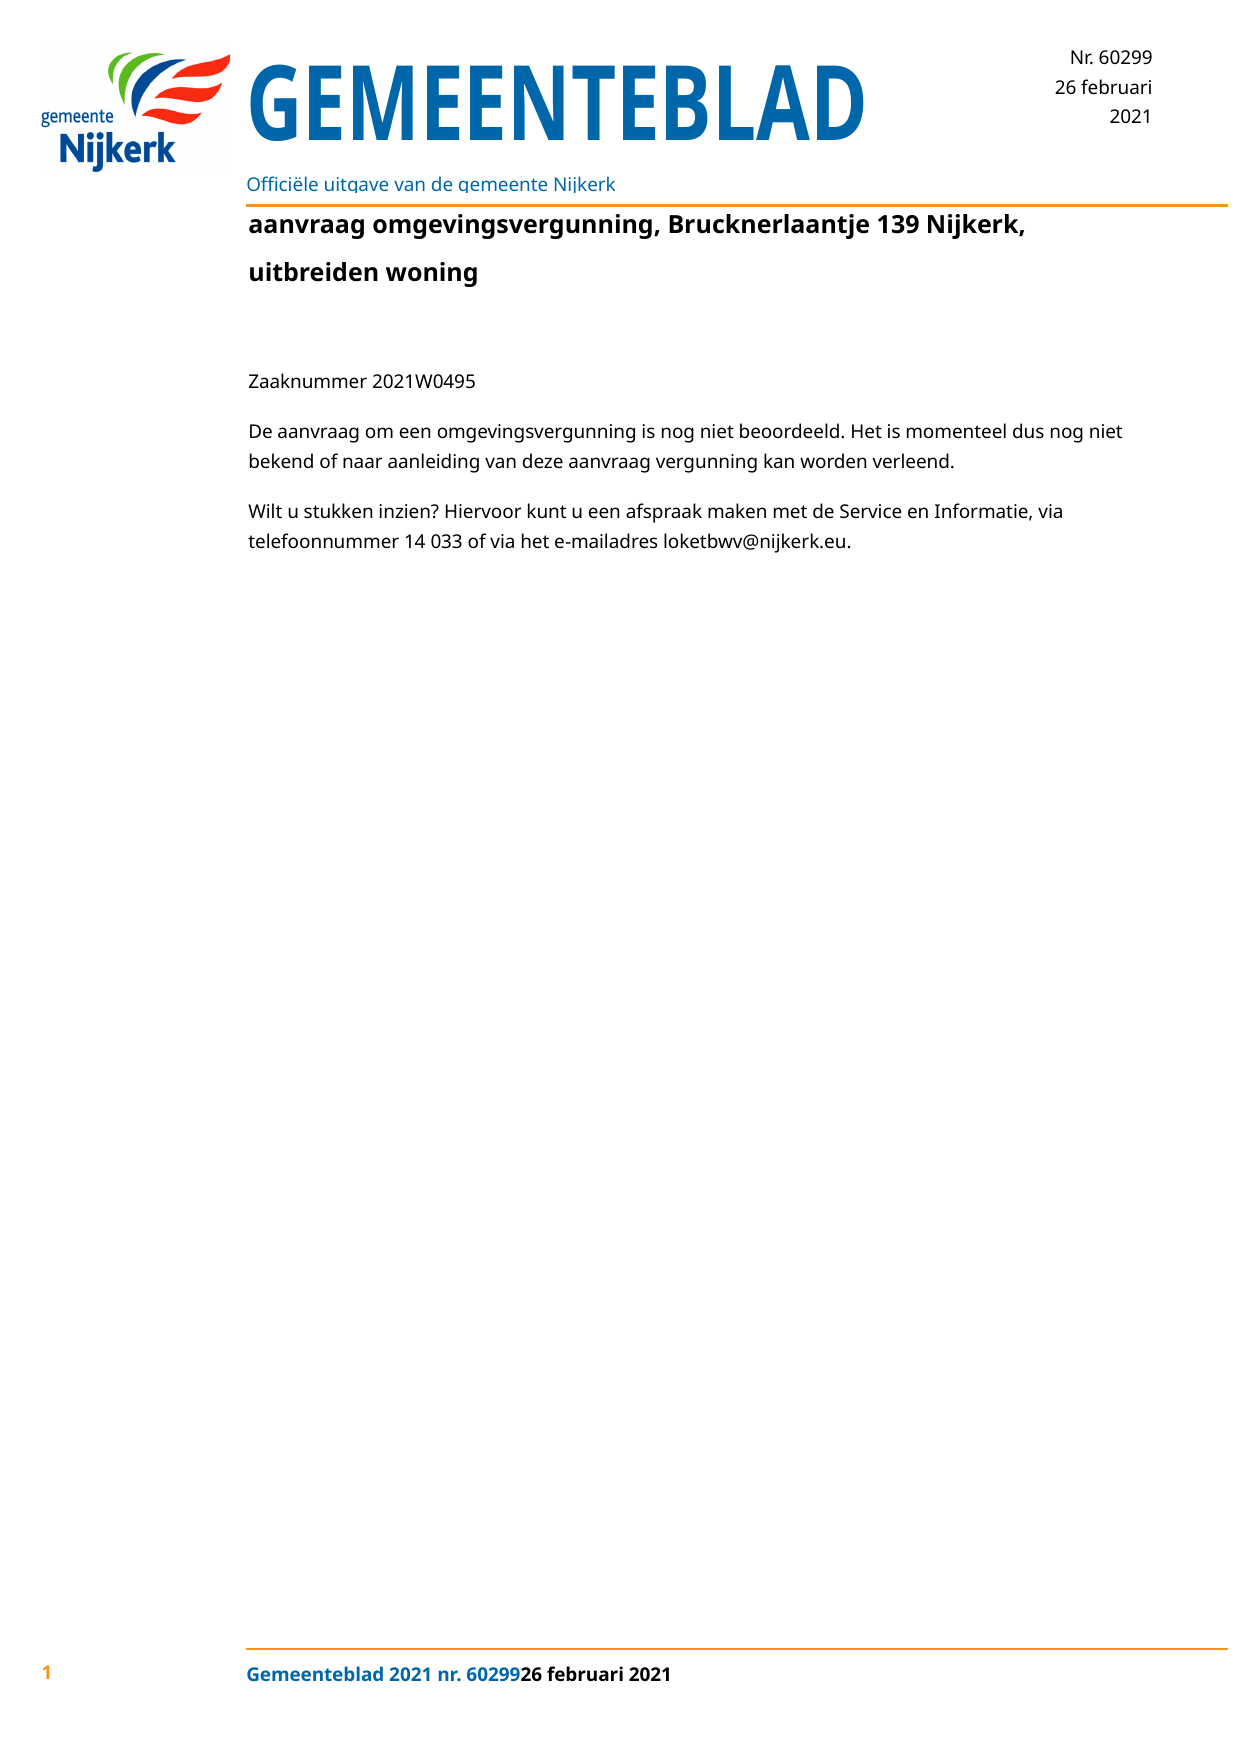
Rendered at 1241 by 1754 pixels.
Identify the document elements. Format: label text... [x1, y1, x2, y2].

text De aanvraag om een omgevingsvergunning is nog niet beoordeeld. Het is momenteel dus nog niet bekend of naar aanleiding van deze aanvraag vergunning kan worden verleend. [248, 419, 1152, 474]
text Zaaknummer 2021W0495 [248, 368, 1152, 394]
text aanvraag omgevingsvergunning, Brucknerlaantje 139 Nijkerk, uitbreiden woning [248, 207, 1152, 288]
picture [41, 47, 231, 172]
text Wilt u stukken inzien? Hiervoor kunt u een afspraak maken met de Service en Informatie, via telefoonnummer 14 033 of via het e-mailadres loketbwv@nijkerk.eu. [248, 499, 1152, 554]
